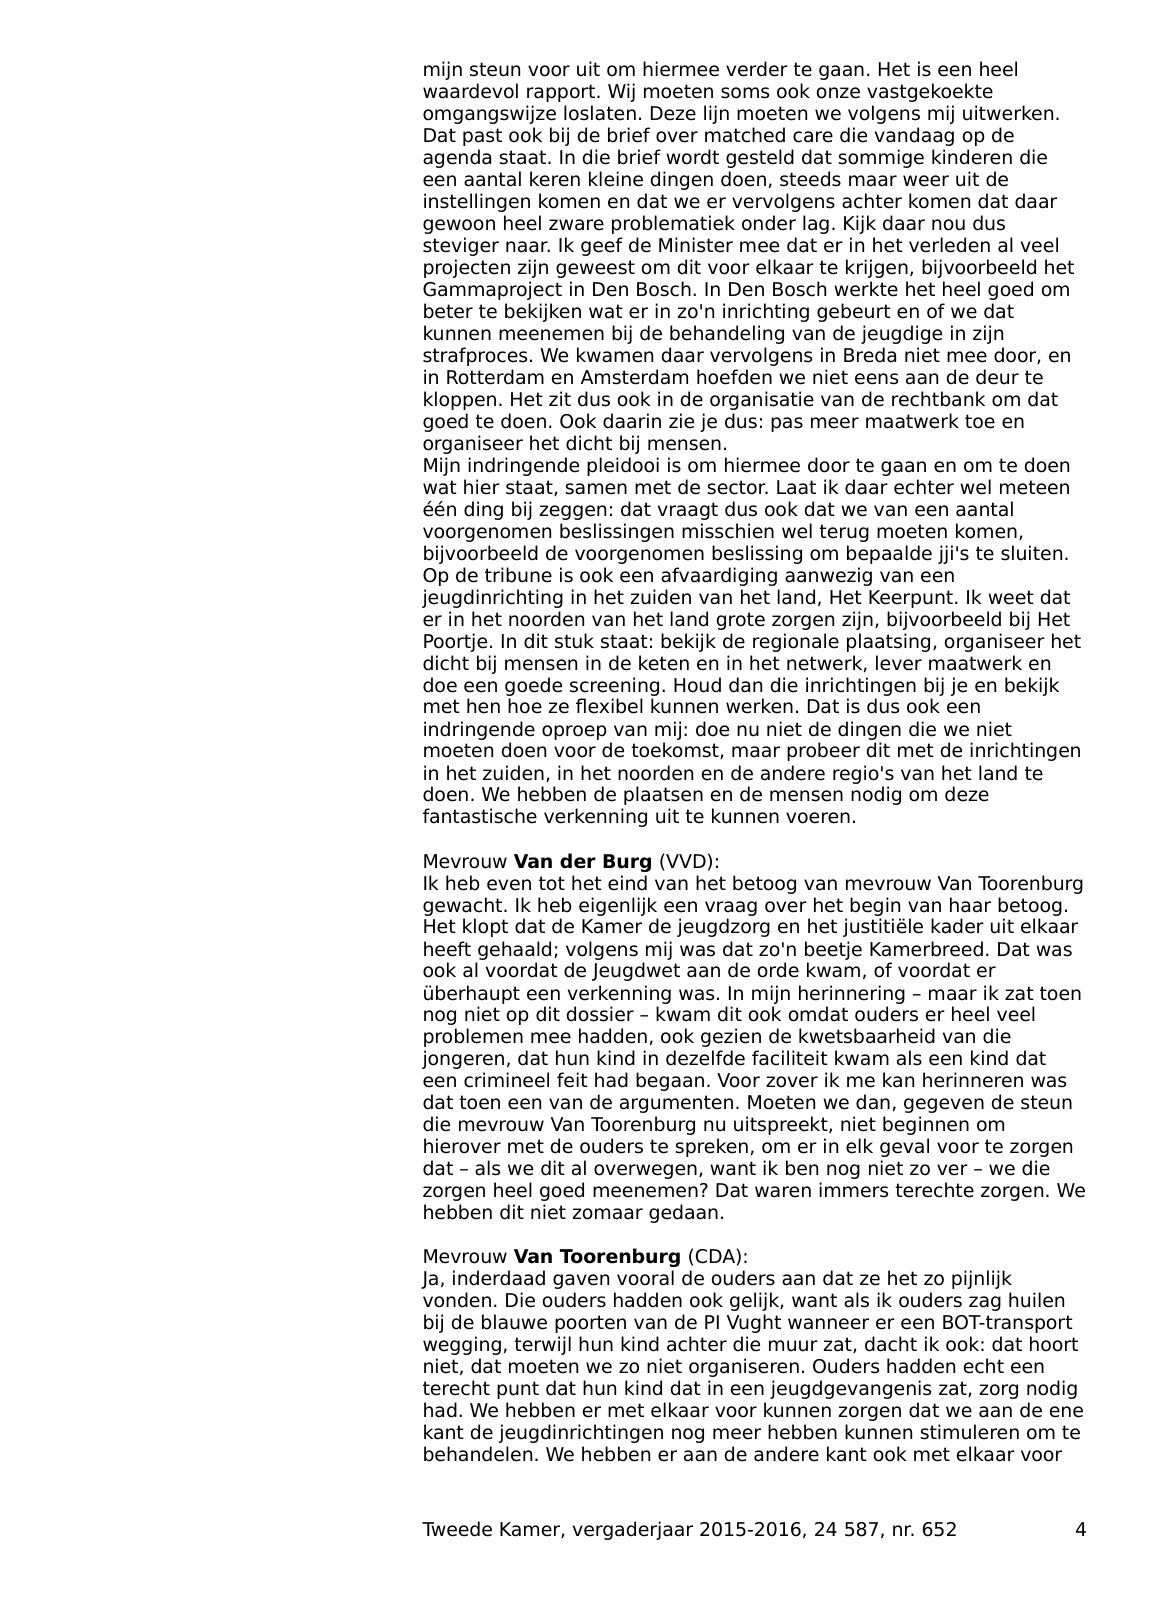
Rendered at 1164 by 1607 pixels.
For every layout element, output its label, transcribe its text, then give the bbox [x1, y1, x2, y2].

text Dat past ook bij de brief over matched care die vandaag op de agenda staat. In die brief wordt gesteld dat sommige kinderen die een aantal keren kleine dingen doen, steeds maar weer uit de instellingen komen en dat we er vervolgens achter komen dat daar gewoon heel zware problematiek onder lag. Kijk daar nou dus steviger naar. Ik geef de Minister mee dat er in het verleden al veel projecten zijn geweest om dit voor elkaar te krijgen, bijvoorbeeld het Gammaproject in Den Bosch. In Den Bosch werkte het heel goed om beter te bekijken wat er in zo'n inrichting gebeurt en of we dat kunnen meenemen bij de behandeling van de jeugdige in zijn strafproces. We kwamen daar vervolgens in Breda niet mee door, en in Rotterdam en Amsterdam hoefden we niet eens aan de deur te kloppen. Het zit dus ook in de organisatie van de rechtbank om dat goed te doen. Ook daarin zie je dus: pas meer maatwerk toe en organiseer het dicht bij mensen. [422, 125, 1087, 455]
text Mevrouw Van der Burg (VVD): [422, 851, 1087, 872]
text Mevrouw Van Toorenburg (CDA): [422, 1246, 1087, 1268]
text Ik heb even tot het eind van het betoog van mevrouw Van Toorenburg gewacht. Ik heb eigenlijk een vraag over het begin van haar betoog. Het klopt dat de Kamer de jeugdzorg en het justitiële kader uit elkaar heeft gehaald; volgens mij was dat zo'n beetje Kamerbreed. Dat was ook al voordat de Jeugdwet aan de orde kwam, of voordat er überhaupt een verkenning was. In mijn herinnering – maar ik zat toen nog niet op dit dossier – kwam dit ook omdat ouders er heel veel problemen mee hadden, ook gezien de kwetsbaarheid van die jongeren, dat hun kind in dezelfde faciliteit kwam als een kind dat een crimineel feit had begaan. Voor zover ik me kan herinneren was dat toen een van de argumenten. Moeten we dan, gegeven de steun die mevrouw Van Toorenburg nu uitspreekt, niet beginnen om hierover met de ouders te spreken, om er in elk geval voor te zorgen dat – als we dit al overwegen, want ik ben nog niet zo ver – we die zorgen heel goed meenemen? Dat waren immers terechte zorgen. We hebben dit niet zomaar gedaan. [422, 872, 1087, 1224]
text mijn steun voor uit om hiermee verder te gaan. Het is een heel waardevol rapport. Wij moeten soms ook onze vastgekoekte omgangswijze loslaten. Deze lijn moeten we volgens mij uitwerken. [422, 59, 1087, 125]
text Ja, inderdaad gaven vooral de ouders aan dat ze het zo pijnlijk vonden. Die ouders hadden ook gelijk, want als ik ouders zag huilen bij de blauwe poorten van de PI Vught wanneer er een BOT-transport wegging, terwijl hun kind achter die muur zat, dacht ik ook: dat hoort niet, dat moeten we zo niet organiseren. Ouders hadden echt een terecht punt dat hun kind dat in een jeugdgevangenis zat, zorg nodig had. We hebben er met elkaar voor kunnen zorgen dat we aan de ene kant de jeugdinrichtingen nog meer hebben kunnen stimuleren om te behandelen. We hebben er aan de andere kant ook met elkaar voor [422, 1268, 1087, 1466]
text Mijn indringende pleidooi is om hiermee door te gaan en om te doen wat hier staat, samen met de sector. Laat ik daar echter wel meteen één ding bij zeggen: dat vraagt dus ook dat we van een aantal voorgenomen beslissingen misschien wel terug moeten komen, bijvoorbeeld de voorgenomen beslissing om bepaalde jji's te sluiten. Op de tribune is ook een afvaardiging aanwezig van een jeugdinrichting in het zuiden van het land, Het Keerpunt. Ik weet dat er in het noorden van het land grote zorgen zijn, bijvoorbeeld bij Het Poortje. In dit stuk staat: bekijk de regionale plaatsing, organiseer het dicht bij mensen in de keten en in het netwerk, lever maatwerk en doe een goede screening. Houd dan die inrichtingen bij je en bekijk met hen hoe ze flexibel kunnen werken. Dat is dus ook een indringende oproep van mij: doe nu niet de dingen die we niet moeten doen voor de toekomst, maar probeer dit met de inrichtingen in het zuiden, in het noorden en de andere regio's van het land te doen. We hebben de plaatsen en de mensen nodig om deze fantastische verkenning uit te kunnen voeren. [422, 455, 1087, 828]
